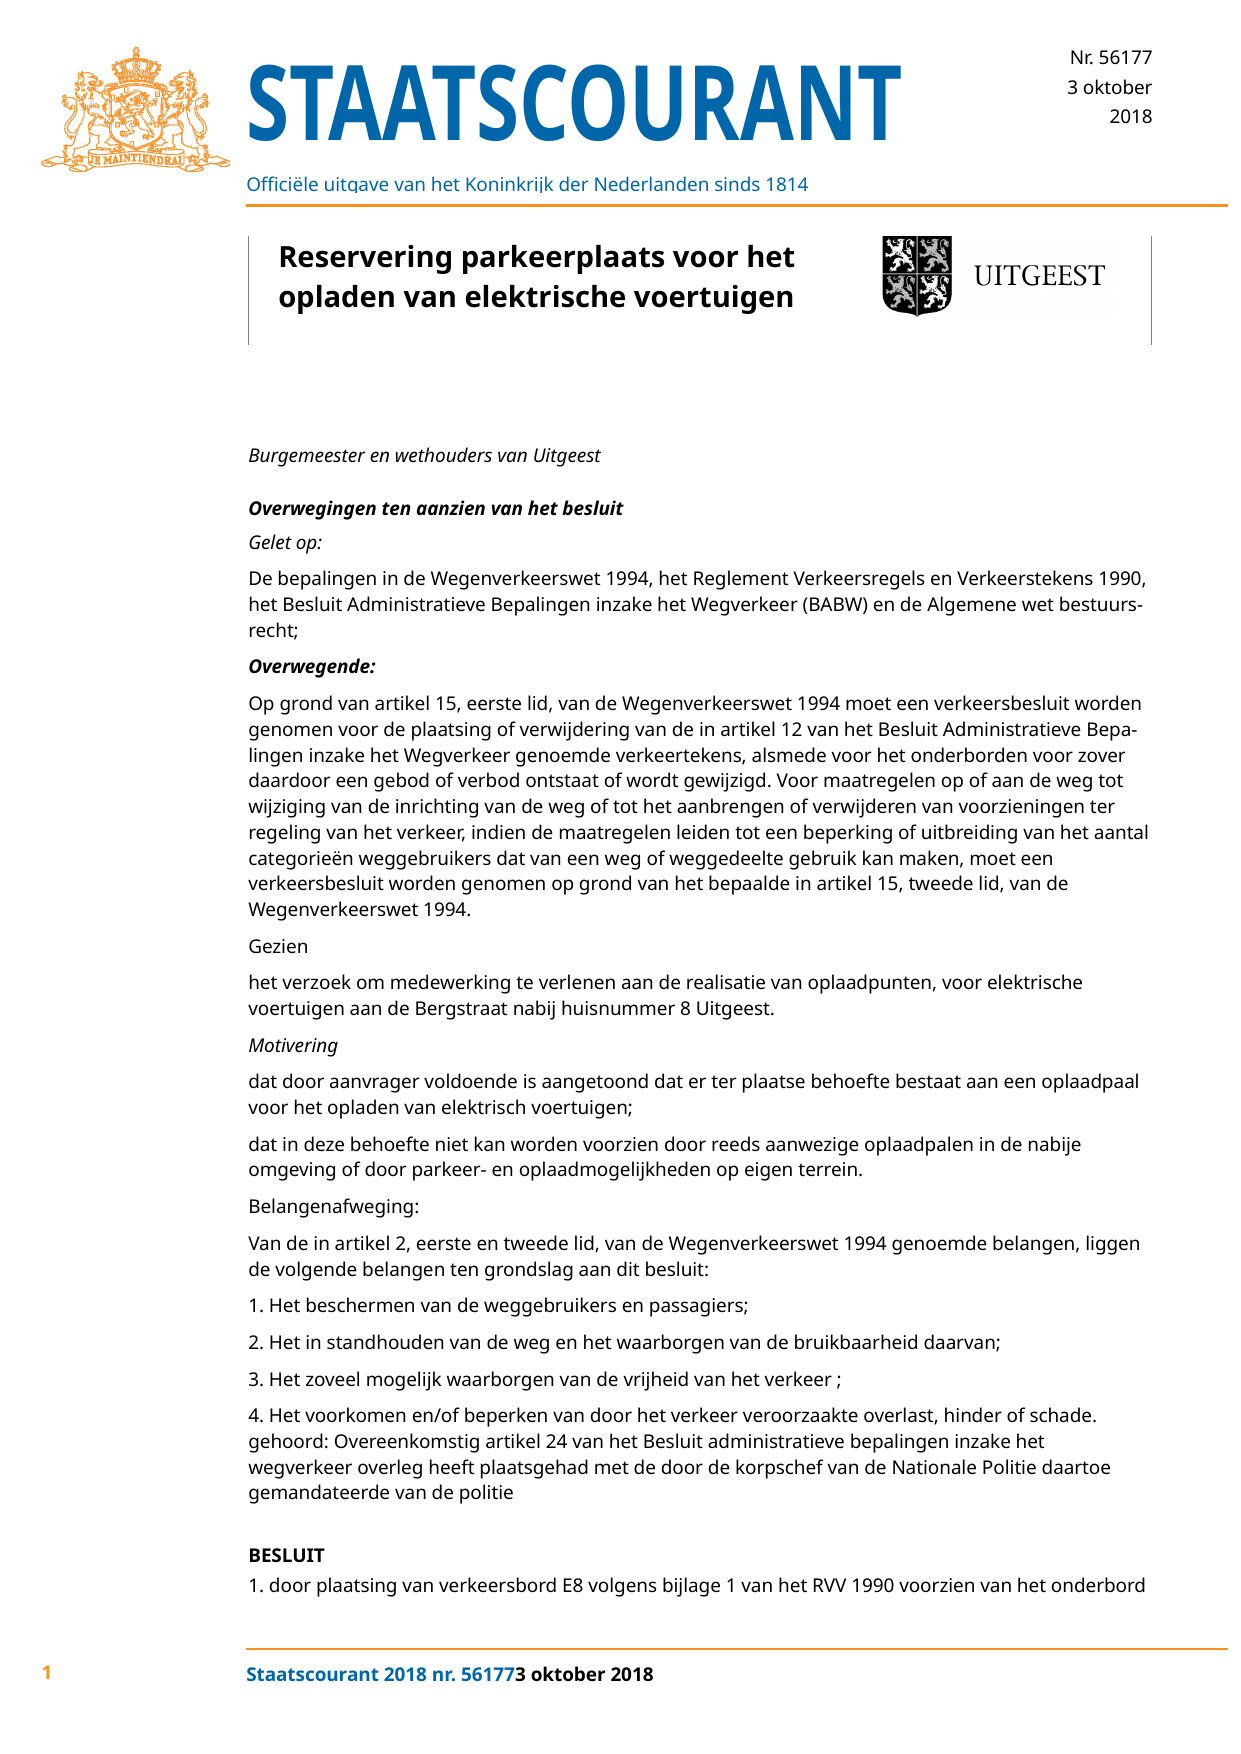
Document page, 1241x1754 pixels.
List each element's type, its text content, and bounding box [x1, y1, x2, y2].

text Overwegende: [248, 654, 1152, 679]
text De bepalingen in de Wegenverkeerswet 1994, het Reglement Verkeersregels en Verkeerstekens 1990, het Besluit Administratieve Bepalingen inzake het Wegverkeer (BABW) en de Algemene wet bestuurs-recht; [248, 566, 1152, 643]
picture [882, 236, 1119, 317]
table_header Reservering parkeerplaats voor het opladen van elektrische voertuigen [249, 236, 850, 345]
text 4. Het voorkomen en/of beperken van door het verkeer veroorzaakte overlast, hinder of schade. gehoord: Overeenkomstig artikel 24 van het Besluit administratieve bepalingen inzake het wegverkeer overleg heeft plaatsgehad met de door de korpschef van de Nationale Politie daartoe gemandateerde van de politie [248, 1402, 1152, 1505]
text Gezien [248, 933, 1152, 958]
text het verzoek om medewerking te verlenen aan de realisatie van oplaadpunten, voor elektrische voertuigen aan de Bergstraat nabij huisnummer 8 Uitgeest. [248, 969, 1152, 1021]
text Overwegingen ten aanzien van het besluit [248, 495, 1152, 521]
text Motivering [248, 1032, 1152, 1058]
text Belangenafweging: [248, 1193, 1152, 1219]
text dat door aanvrager voldoende is aangetoond dat er ter plaatse behoefte bestaat aan een oplaadpaal voor het opladen van elektrisch voertuigen; [248, 1068, 1152, 1120]
text Gelet op: [248, 529, 1152, 554]
text 1. door plaatsing van verkeersbord E8 volgens bijlage 1 van het RVV 1990 voorzien van het onderbord [248, 1572, 1152, 1598]
text 1. Het beschermen van de weggebruikers en passagiers; [248, 1292, 1152, 1318]
text Op grond van artikel 15, eerste lid, van de Wegenverkeerswet 1994 moet een verkeersbesluit worden genomen voor de plaatsing of verwijdering van de in artikel 12 van het Besluit Administratieve Bepa-lingen inzake het Wegverkeer genoemde verkeertekens, alsmede voor het onderborden voor zover daardoor een gebod of verbod ontstaat of wordt gewijzigd. Voor maatregelen op of aan de weg tot wijziging van de inrichting van de weg of tot het aanbrengen of verwijderen van voorzieningen ter regeling van het verkeer, indien de maatregelen leiden tot een beperking of uitbreiding van het aantal categorieën weggebruikers dat van een weg of weggedeelte gebruik kan maken, moet een verkeersbesluit worden genomen op grond van het bepaalde in artikel 15, tweede lid, van de Wegenverkeerswet 1994. [248, 690, 1152, 922]
picture [41, 47, 231, 172]
table_header [850, 236, 1151, 345]
text Van de in artikel 2, eerste en tweede lid, van de Wegenverkeerswet 1994 genoemde belangen, liggen de volgende belangen ten grondslag aan dit besluit: [248, 1230, 1152, 1281]
text BESLUIT [248, 1542, 1152, 1568]
text dat in deze behoefte niet kan worden voorzien door reeds aanwezige oplaadpalen in de nabije omgeving of door parkeer- en oplaadmogelijkheden op eigen terrein. [248, 1131, 1152, 1182]
text Burgemeester en wethouders van Uitgeest [248, 442, 1152, 468]
text 2. Het in standhouden van de weg en het waarborgen van de bruikbaarheid daarvan; [248, 1329, 1152, 1355]
text 3. Het zoveel mogelijk waarborgen van de vrijheid van het verkeer ; [248, 1366, 1152, 1391]
